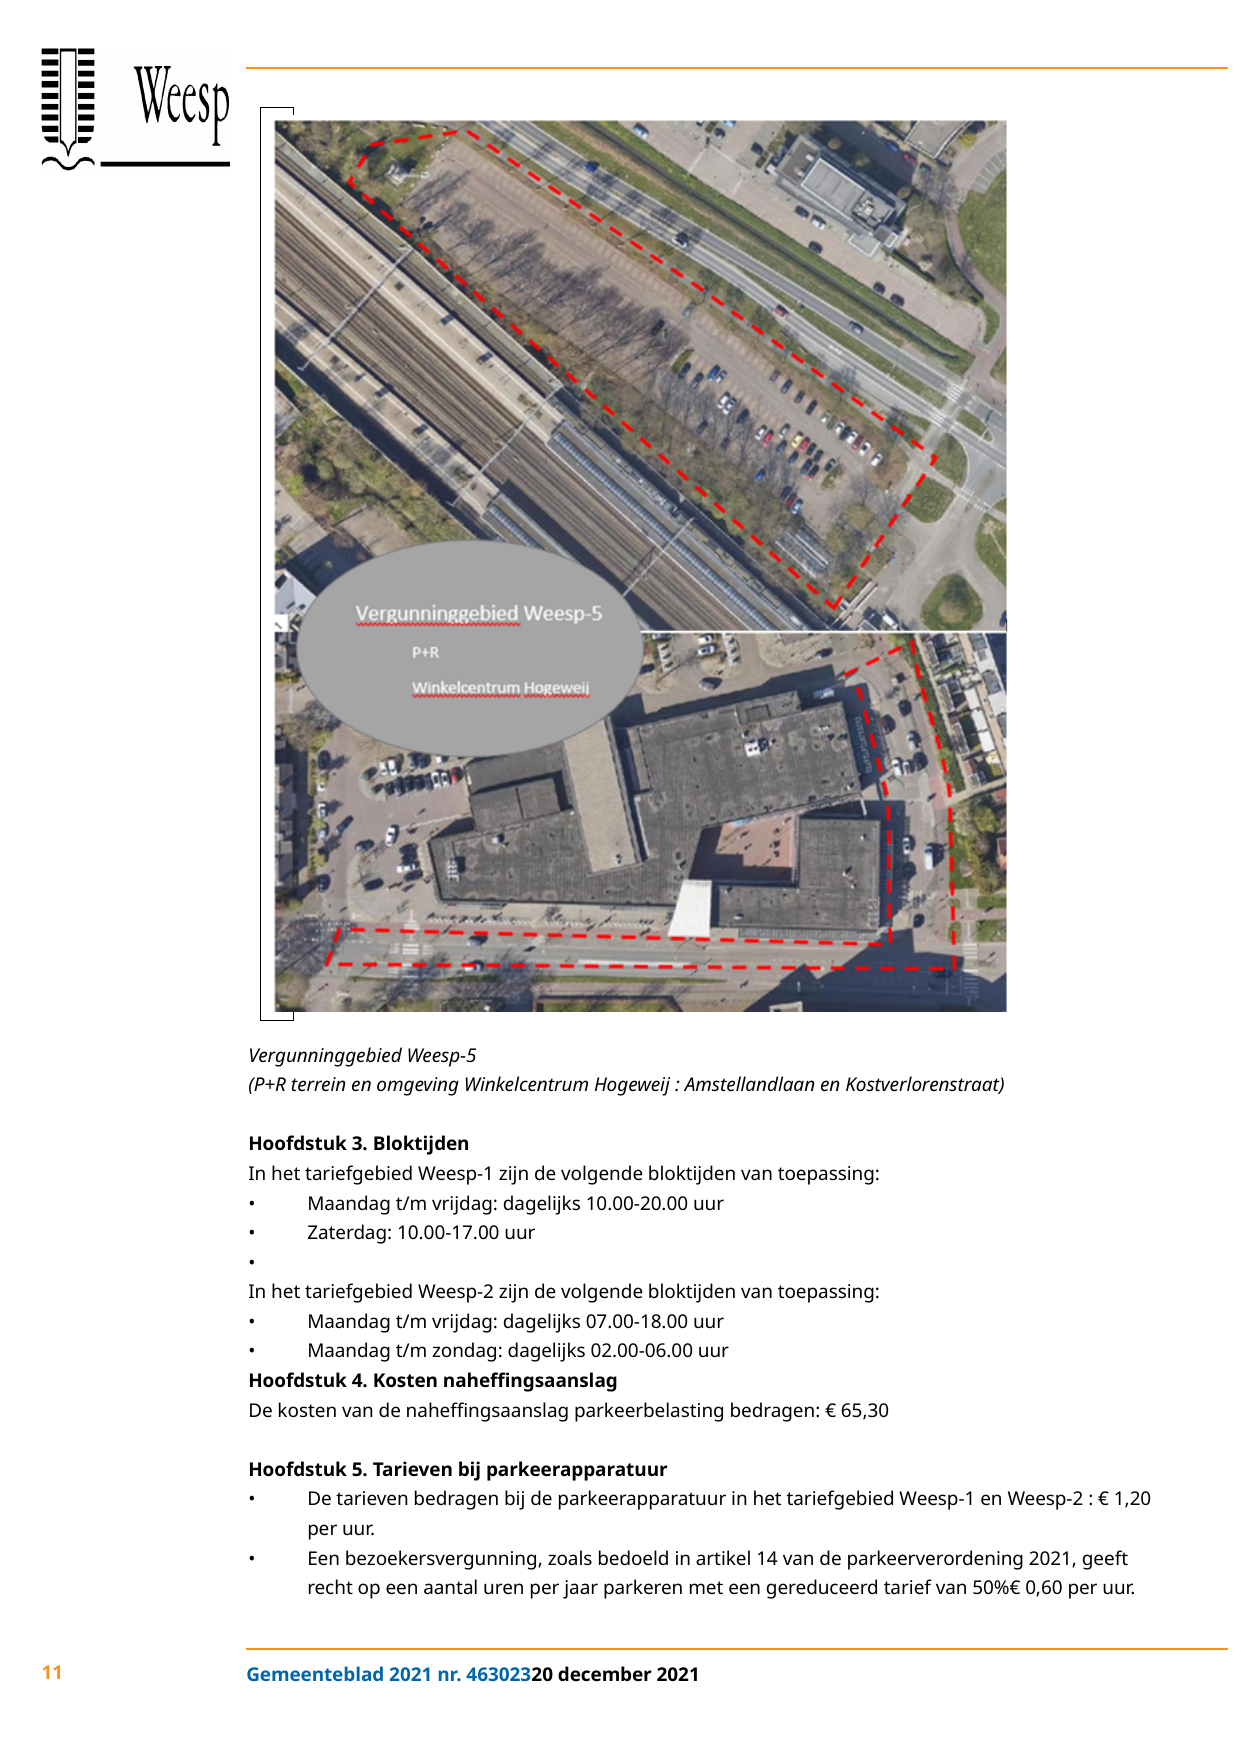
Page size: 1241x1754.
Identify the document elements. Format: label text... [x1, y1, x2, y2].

text Vergunninggebied Weesp-5 [248, 1042, 1152, 1067]
picture [268, 115, 1008, 1012]
picture [41, 47, 231, 172]
list Maandag t/m vrijdag: dagelijks 10.00-20.00 uur [248, 1190, 1152, 1215]
text Hoofdstuk 5. Tarieven bij parkeerapparatuur [248, 1456, 1152, 1482]
list De tarieven bedragen bij de parkeerapparatuur in het tariefgebied Weesp-1 en Weesp-2 : € 1,20 per uur. [248, 1486, 1152, 1541]
list Maandag t/m zondag: dagelijks 02.00-06.00 uur [248, 1338, 1152, 1363]
text Hoofdstuk 3. Bloktijden [248, 1131, 1152, 1156]
text In het tariefgebied Weesp-2 zijn de volgende bloktijden van toepassing: [248, 1278, 1152, 1304]
text De kosten van de naheffingsaanslag parkeerbelasting bedragen: € 65,30 [248, 1397, 1152, 1422]
list Maandag t/m vrijdag: dagelijks 07.00-18.00 uur [248, 1308, 1152, 1334]
list Zaterdag: 10.00-17.00 uur [248, 1219, 1152, 1245]
text Hoofdstuk 4. Kosten naheffingsaanslag [248, 1367, 1152, 1393]
text In het tariefgebied Weesp-1 zijn de volgende bloktijden van toepassing: [248, 1160, 1152, 1186]
list Een bezoekersvergunning, zoals bedoeld in artikel 14 van de parkeerverordening 2021, geeft recht op een aantal uren per jaar parkeren met een gereduceerd tarief van 50%€ 0,60 per uur. [248, 1545, 1152, 1600]
text (P+R terrein en omgeving Winkelcentrum Hogeweij : Amstellandlaan en Kostverlorenstraat) [248, 1071, 1152, 1097]
